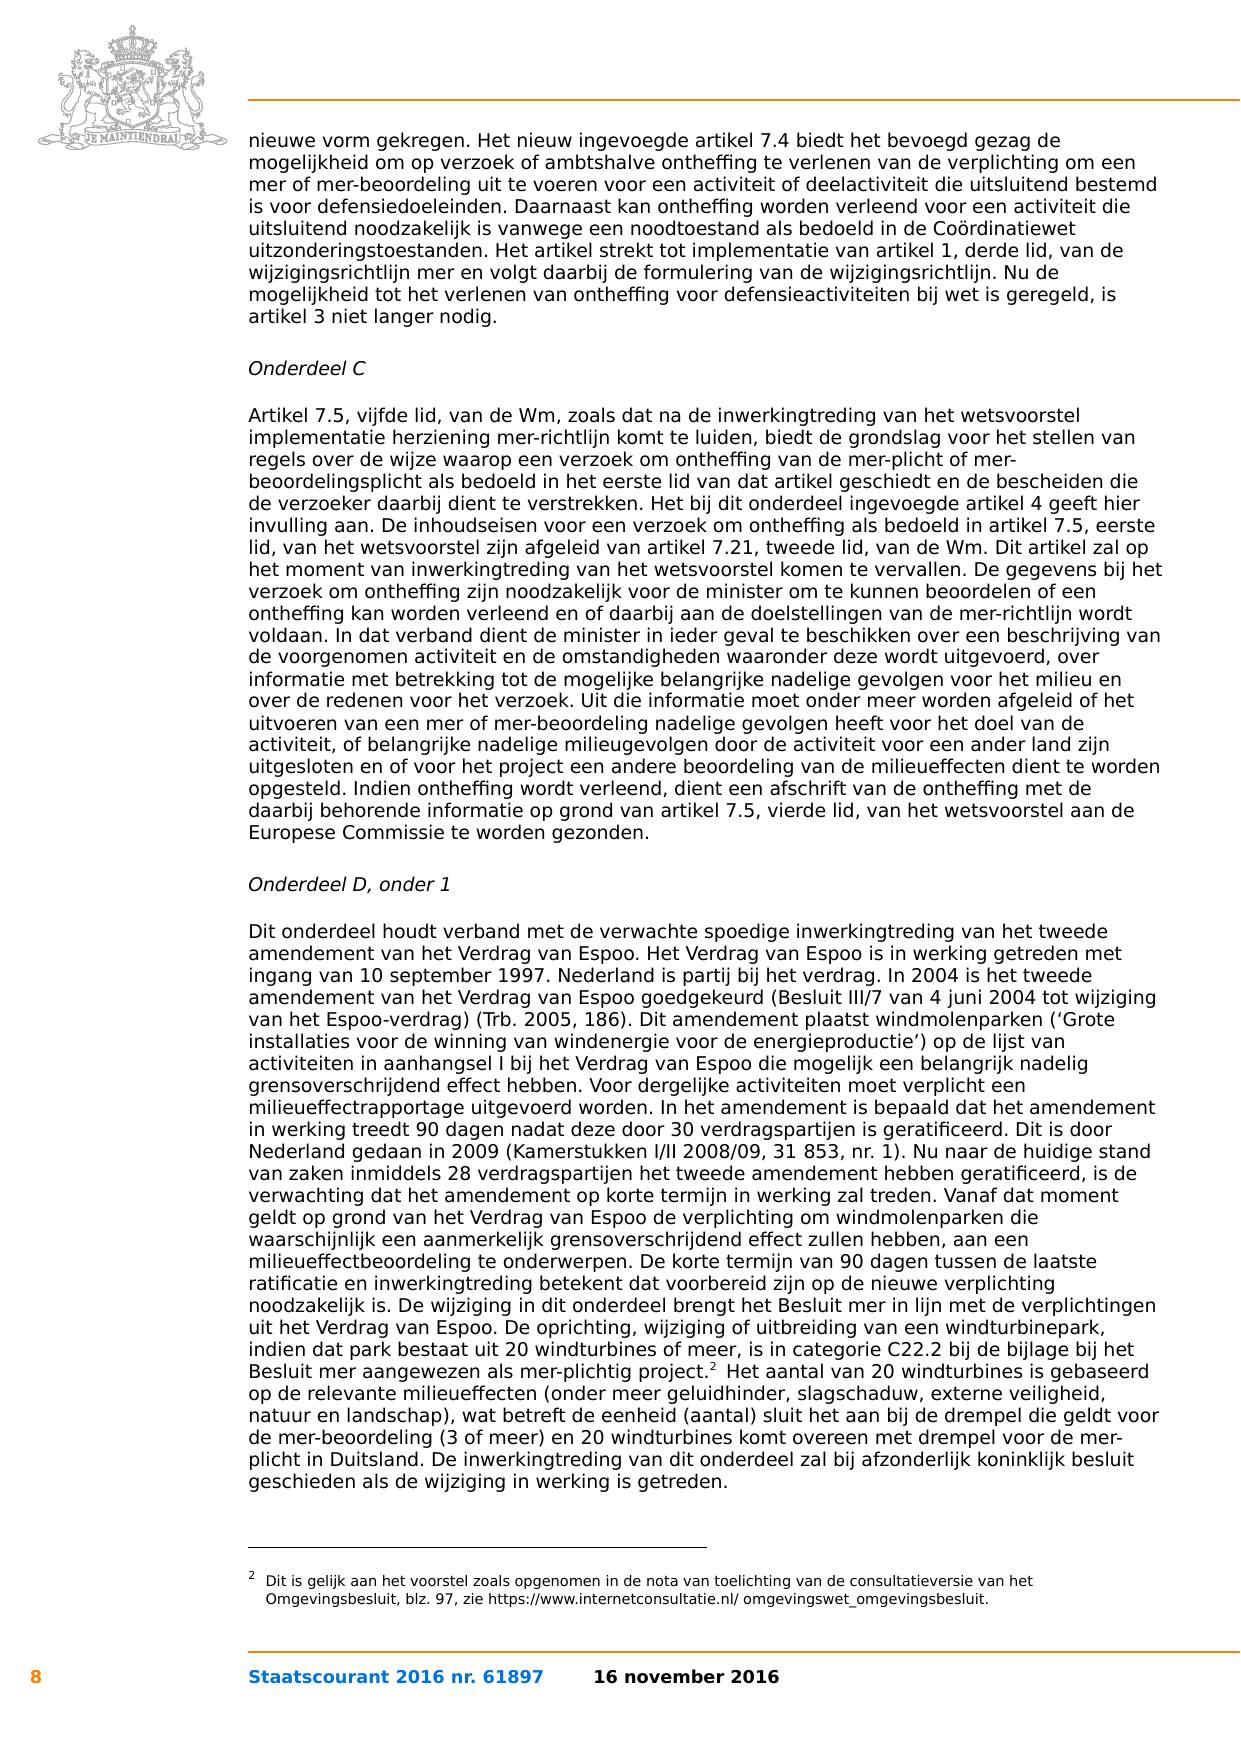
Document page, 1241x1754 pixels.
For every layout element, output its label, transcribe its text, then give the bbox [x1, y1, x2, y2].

subtitle Onderdeel C [248, 358, 1163, 380]
text Artikel 7.5, vijfde lid, van de Wm, zoals dat na de inwerkingtreding van het wetsvoorstel implementatie herziening mer-richtlijn komt te luiden, biedt de grondslag voor het stellen van regels over de wijze waarop een verzoek om ontheffing van de mer-plicht of mer-beoordelingsplicht als bedoeld in het eerste lid van dat artikel geschiedt en de bescheiden die de verzoeker daarbij dient te verstrekken. Het bij dit onderdeel ingevoegde artikel 4 geeft hier invulling aan. De inhoudseisen voor een verzoek om ontheffing als bedoeld in artikel 7.5, eerste lid, van het wetsvoorstel zijn afgeleid van artikel 7.21, tweede lid, van de Wm. Dit artikel zal op het moment van inwerkingtreding van het wetsvoorstel komen te vervallen. De gegevens bij het verzoek om ontheffing zijn noodzakelijk voor de minister om te kunnen beoordelen of een ontheffing kan worden verleend en of daarbij aan de doelstellingen van de mer-richtlijn wordt voldaan. In dat verband dient de minister in ieder geval te beschikken over een beschrijving van de voorgenomen activiteit en de omstandigheden waaronder deze wordt uitgevoerd, over informatie met betrekking tot de mogelijke belangrijke nadelige gevolgen voor het milieu en over de redenen voor het verzoek. Uit die informatie moet onder meer worden afgeleid of het uitvoeren van een mer of mer-beoordeling nadelige gevolgen heeft voor het doel van de activiteit, of belangrijke nadelige milieugevolgen door de activiteit voor een ander land zijn uitgesloten en of voor het project een andere beoordeling van de milieueffecten dient te worden opgesteld. Indien ontheffing wordt verleend, dient een afschrift van de ontheffing met de daarbij behorende informatie op grond van artikel 7.5, vierde lid, van het wetsvoorstel aan de Europese Commissie te worden gezonden. [248, 405, 1163, 844]
text Dit is gelijk aan het voorstel zoals opgenomen in de nota van toelichting van de consultatieversie van het Omgevingsbesluit, blz. 97, zie https://www.internetconsultatie.nl/ omgevingswet_omgevingsbesluit. [248, 1569, 1163, 1608]
subtitle Onderdeel D, onder 1 [248, 874, 1163, 896]
picture [38, 25, 227, 150]
text Dit onderdeel houdt verband met de verwachte spoedige inwerkingtreding van het tweede amendement van het Verdrag van Espoo. Het Verdrag van Espoo is in werking getreden met ingang van 10 september 1997. Nederland is partij bij het verdrag. In 2004 is het tweede amendement van het Verdrag van Espoo goedgekeurd (Besluit III/7 van 4 juni 2004 tot wijziging van het Espoo-verdrag) (Trb. 2005, 186). Dit amendement plaatst windmolenparken (‘Grote installaties voor de winning van windenergie voor de energieproductie’) op de lijst van activiteiten in aanhangsel I bij het Verdrag van Espoo die mogelijk een belangrijk nadelig grensoverschrijdend effect hebben. Voor dergelijke activiteiten moet verplicht een milieueffectrapportage uitgevoerd worden. In het amendement is bepaald dat het amendement in werking treedt 90 dagen nadat deze door 30 verdragspartijen is geratificeerd. Dit is door Nederland gedaan in 2009 (Kamerstukken I/II 2008/09, 31 853, nr. 1). Nu naar de huidige stand van zaken inmiddels 28 verdragspartijen het tweede amendement hebben geratificeerd, is de verwachting dat het amendement op korte termijn in werking zal treden. Vanaf dat moment geldt op grond van het Verdrag van Espoo de verplichting om windmolenparken die waarschijnlijk een aanmerkelijk grensoverschrijdend effect zullen hebben, aan een milieueffectbeoordeling te onderwerpen. De korte termijn van 90 dagen tussen de laatste ratificatie en inwerkingtreding betekent dat voorbereid zijn op de nieuwe verplichting noodzakelijk is. De wijziging in dit onderdeel brengt het Besluit mer in lijn met de verplichtingen uit het Verdrag van Espoo. De oprichting, wijziging of uitbreiding van een windturbinepark, indien dat park bestaat uit 20 windturbines of meer, is in categorie C22.2 bij de bijlage bij het Besluit mer aangewezen als mer-plichtig project. Het aantal van 20 windturbines is gebaseerd op de relevante milieueffecten (onder meer geluidhinder, slagschaduw, externe veiligheid, natuur en landschap), wat betreft de eenheid (aantal) sluit het aan bij de drempel die geldt voor de mer-beoordeling (3 of meer) en 20 windturbines komt overeen met drempel voor de mer-plicht in Duitsland. De inwerkingtreding van dit onderdeel zal bij afzonderlijk koninklijk besluit geschieden als de wijziging in werking is getreden. [248, 921, 1163, 1493]
text nieuwe vorm gekregen. Het nieuw ingevoegde artikel 7.4 biedt het bevoegd gezag de mogelijkheid om op verzoek of ambtshalve ontheffing te verlenen van de verplichting om een mer of mer-beoordeling uit te voeren voor een activiteit of deelactiviteit die uitsluitend bestemd is voor defensiedoeleinden. Daarnaast kan ontheffing worden verleend voor een activiteit die uitsluitend noodzakelijk is vanwege een noodtoestand als bedoeld in de Coördinatiewet uitzonderingstoestanden. Het artikel strekt tot implementatie van artikel 1, derde lid, van de wijzigingsrichtlijn mer en volgt daarbij de formulering van de wijzigingsrichtlijn. Nu de mogelijkheid tot het verlenen van ontheffing voor defensieactiviteiten bij wet is geregeld, is artikel 3 niet langer nodig. [248, 130, 1163, 328]
